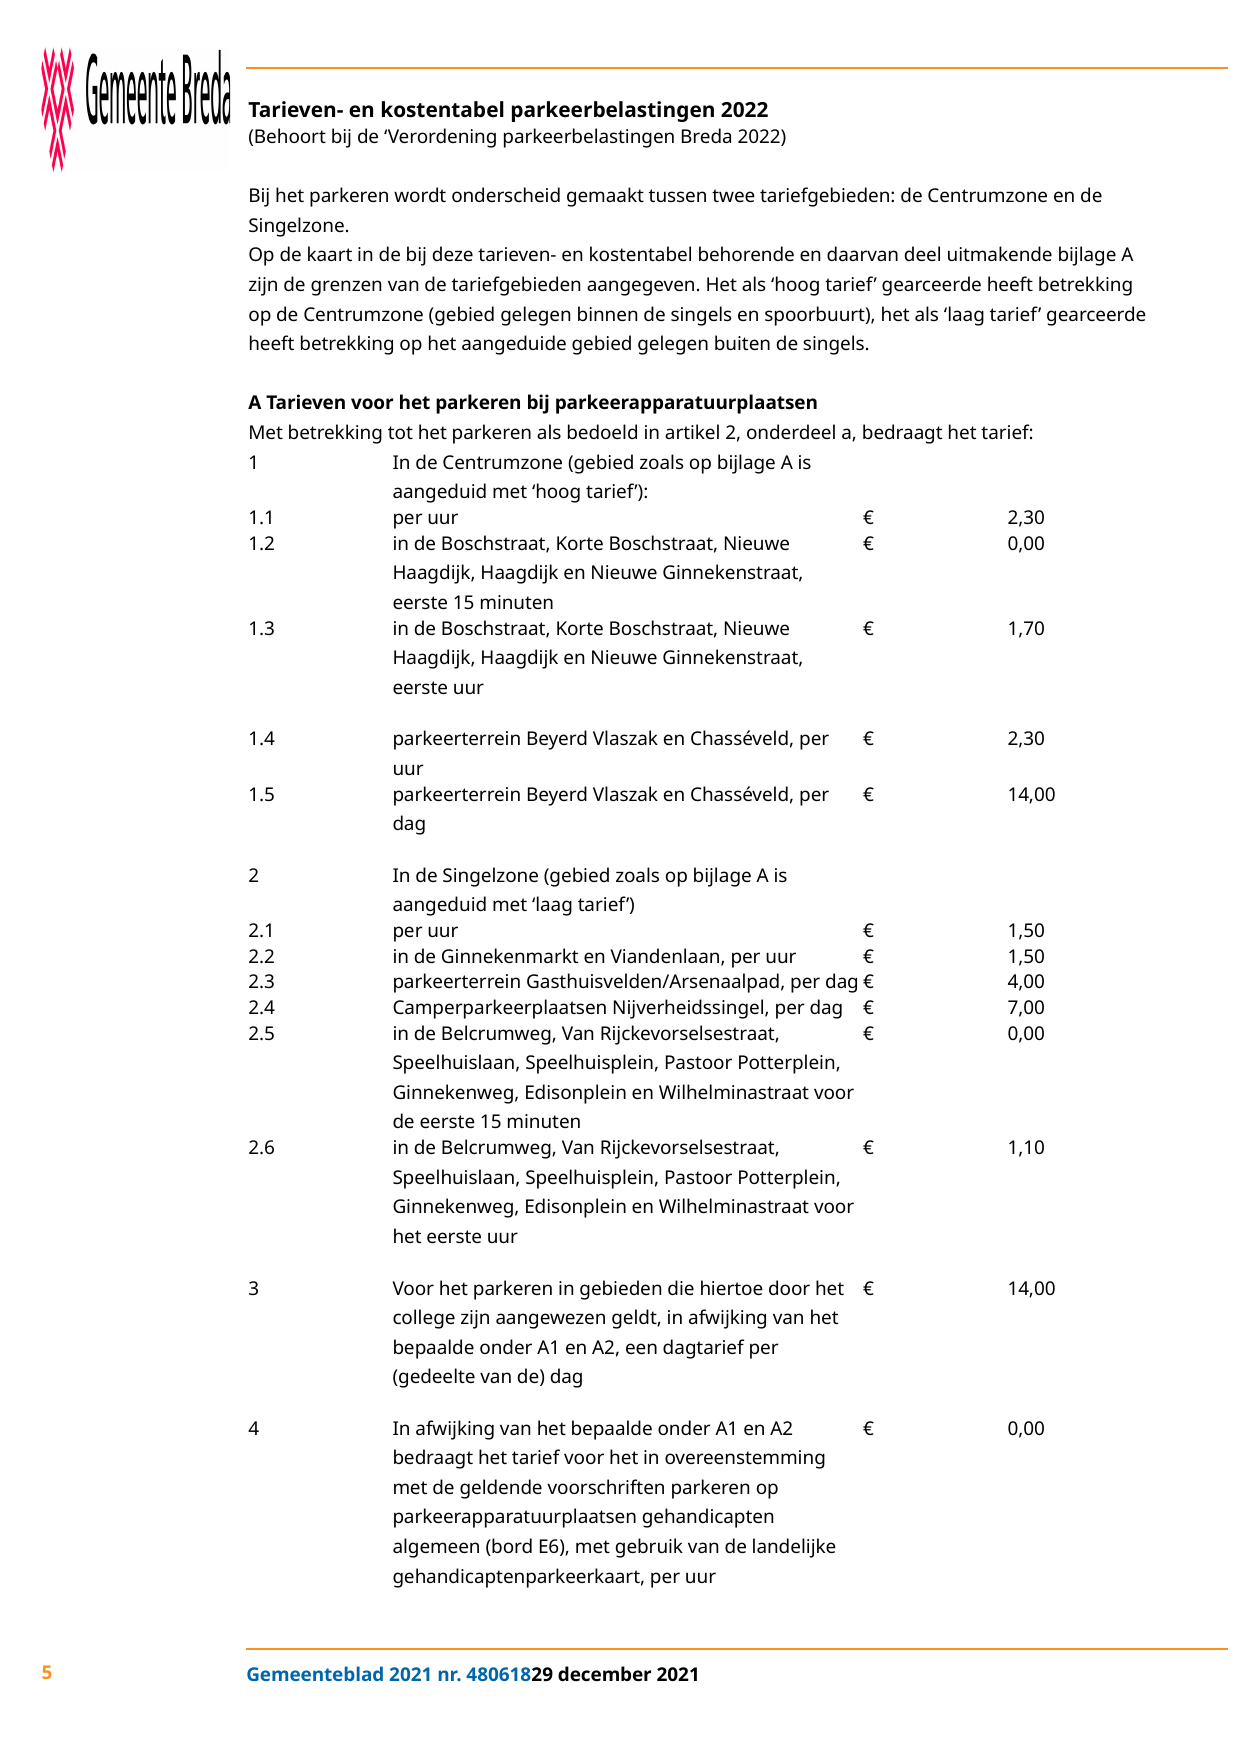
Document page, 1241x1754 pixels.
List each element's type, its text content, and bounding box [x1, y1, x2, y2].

table_cell [392, 700, 863, 725]
table_cell 14,00 [1007, 781, 1152, 836]
table_cell [248, 1249, 392, 1275]
table_cell Camperparkeerplaatsen Nijverheidssingel, per dag [392, 994, 863, 1020]
table_cell € [863, 504, 1007, 530]
table_cell parkeerterrein Gasthuisvelden/Arsenaalpad, per dag [392, 969, 863, 994]
table_cell 1.2 [248, 530, 392, 615]
table_cell € [863, 530, 1007, 615]
table_cell [392, 1249, 863, 1275]
table_cell in de Ginnekenmarkt en Viandenlaan, per uur [392, 943, 863, 968]
table_cell 2.2 [248, 943, 392, 968]
table_cell € [863, 943, 1007, 968]
table_cell 0,00 [1007, 1415, 1152, 1588]
table_cell [392, 1389, 863, 1415]
table_cell 0,00 [1007, 530, 1152, 615]
table_cell parkeerterrein Beyerd Vlaszak en Chasséveld, per uur [392, 725, 863, 781]
table_cell [1007, 1389, 1152, 1415]
table_cell € [863, 725, 1007, 781]
table_cell [863, 700, 1007, 725]
table_cell [863, 862, 1007, 917]
table_cell € [863, 615, 1007, 700]
table_cell € [863, 1415, 1007, 1588]
table_cell in de Belcrumweg, Van Rijckevorselsestraat, Speelhuislaan, Speelhuisplein, Pastoor Potterplein, Ginnekenweg, Edisonplein en Wilhelminastraat voor de eerste 15 minuten [392, 1020, 863, 1134]
table_cell 4 [248, 1415, 392, 1588]
table_header 1 [248, 449, 392, 504]
table_cell [863, 1389, 1007, 1415]
table_cell 2.3 [248, 969, 392, 994]
picture [41, 47, 231, 172]
text Met betrekking tot het parkeren als bedoeld in artikel 2, onderdeel a, bedraagt het tarief: [248, 419, 1152, 445]
table_cell per uur [392, 917, 863, 943]
table_cell € [863, 1275, 1007, 1389]
table_cell 7,00 [1007, 994, 1152, 1020]
table_cell 1.4 [248, 725, 392, 781]
table_cell 14,00 [1007, 1275, 1152, 1389]
table_header [863, 449, 1007, 504]
table_cell 1.3 [248, 615, 392, 700]
text Op de kaart in de bij deze tarieven- en kostentabel behorende en daarvan deel uitmakende bijlage A zijn de grenzen van de tariefgebieden aangegeven. Het als ‘hoog tarief’ gearceerde heeft betrekking op de Centrumzone (gebied gelegen binnen de singels en spoorbuurt), het als ‘laag tarief’ gearceerde heeft betrekking op het aangeduide gebied gelegen buiten de singels. [248, 242, 1152, 356]
table_cell parkeerterrein Beyerd Vlaszak en Chasséveld, per dag [392, 781, 863, 836]
table_cell € [863, 917, 1007, 943]
table_cell In afwijking van het bepaalde onder A1 en A2 bedraagt het tarief voor het in overeenstemming met de geldende voorschriften parkeren op parkeerapparatuurplaatsen gehandicapten algemeen (bord E6), met gebruik van de landelijke gehandicaptenparkeerkaart, per uur [392, 1415, 863, 1588]
table_cell 2.5 [248, 1020, 392, 1134]
text A Tarieven voor het parkeren bij parkeerapparatuurplaatsen [248, 389, 1152, 415]
table_cell [248, 1389, 392, 1415]
table_cell 2.1 [248, 917, 392, 943]
text (Behoort bij de ‘Verordening parkeerbelastingen Breda 2022) [248, 123, 1152, 149]
table_cell 1,70 [1007, 615, 1152, 700]
table_cell [248, 700, 392, 725]
table_cell in de Belcrumweg, Van Rijckevorselsestraat, Speelhuislaan, Speelhuisplein, Pastoor Potterplein, Ginnekenweg, Edisonplein en Wilhelminastraat voor het eerste uur [392, 1135, 863, 1249]
table_cell 0,00 [1007, 1020, 1152, 1134]
table_cell [1007, 862, 1152, 917]
table_cell 3 [248, 1275, 392, 1389]
table_cell [1007, 1249, 1152, 1275]
table_cell 2.4 [248, 994, 392, 1020]
table_header In de Centrumzone (gebied zoals op bijlage A is aangeduid met ‘hoog tarief’): [392, 449, 863, 504]
table_cell 2,30 [1007, 504, 1152, 530]
table_cell [248, 836, 392, 862]
table_header [1007, 449, 1152, 504]
table_cell 1,50 [1007, 943, 1152, 968]
table_cell 2,30 [1007, 725, 1152, 781]
table_cell per uur [392, 504, 863, 530]
table_cell 1.1 [248, 504, 392, 530]
table_cell 4,00 [1007, 969, 1152, 994]
table_cell 2.6 [248, 1135, 392, 1249]
table_cell [1007, 700, 1152, 725]
table_cell 1,10 [1007, 1135, 1152, 1249]
table_cell € [863, 969, 1007, 994]
table_cell [863, 836, 1007, 862]
table_cell 1.5 [248, 781, 392, 836]
table_cell 2 [248, 862, 392, 917]
table_cell In de Singelzone (gebied zoals op bijlage A is aangeduid met ‘laag tarief’) [392, 862, 863, 917]
table_cell Voor het parkeren in gebieden die hiertoe door het college zijn aangewezen geldt, in afwijking van het bepaalde onder A1 en A2, een dagtarief per (gedeelte van de) dag [392, 1275, 863, 1389]
table_cell € [863, 1020, 1007, 1134]
table_cell 1,50 [1007, 917, 1152, 943]
table_cell [1007, 836, 1152, 862]
text Bij het parkeren wordt onderscheid gemaakt tussen twee tariefgebieden: de Centrumzone en de Singelzone. [248, 182, 1152, 238]
table_cell in de Boschstraat, Korte Boschstraat, Nieuwe Haagdijk, Haagdijk en Nieuwe Ginnekenstraat, eerste uur [392, 615, 863, 700]
table_cell € [863, 781, 1007, 836]
text Tarieven- en kostentabel parkeerbelastingen 2022 [248, 95, 1152, 123]
table_cell € [863, 1135, 1007, 1249]
table_cell [863, 1249, 1007, 1275]
table_cell € [863, 994, 1007, 1020]
table_cell in de Boschstraat, Korte Boschstraat, Nieuwe Haagdijk, Haagdijk en Nieuwe Ginnekenstraat, eerste 15 minuten [392, 530, 863, 615]
table_cell [392, 836, 863, 862]
